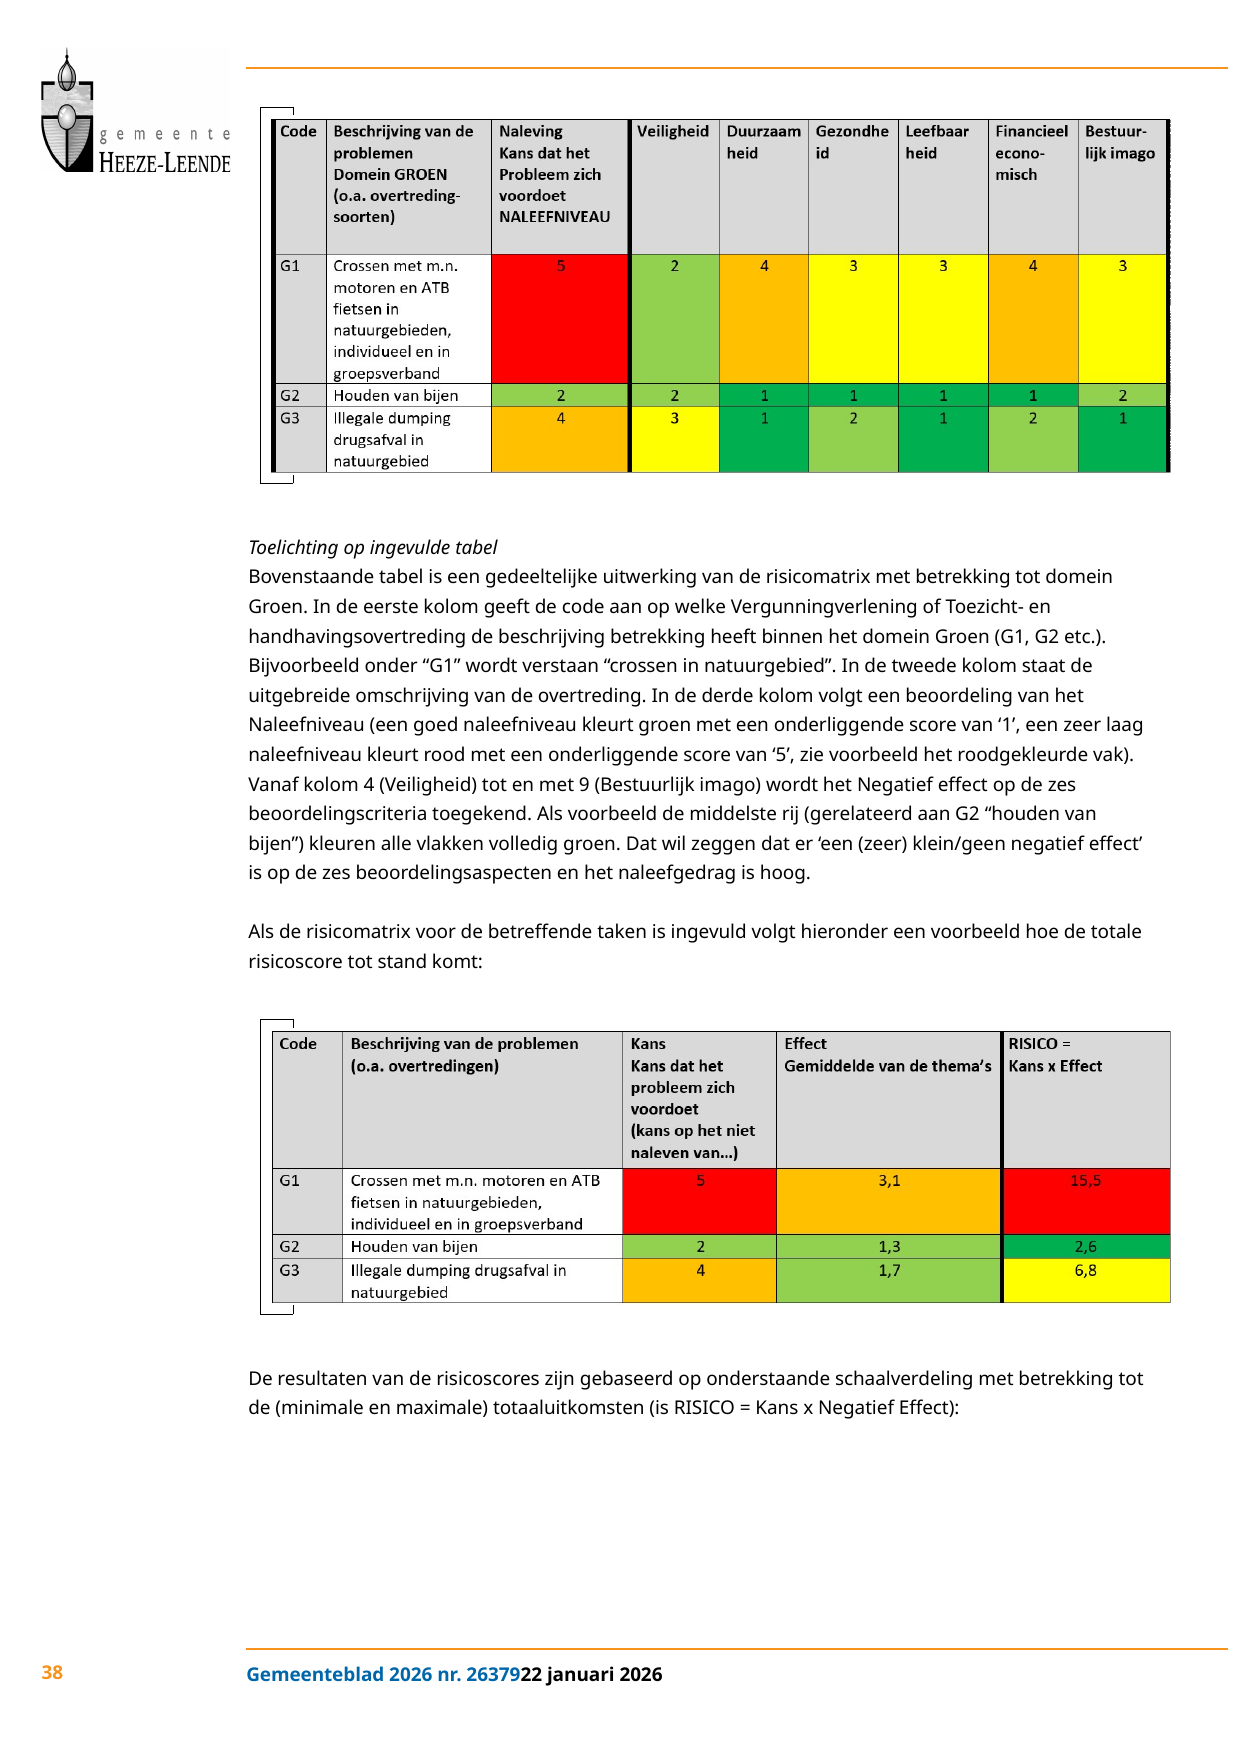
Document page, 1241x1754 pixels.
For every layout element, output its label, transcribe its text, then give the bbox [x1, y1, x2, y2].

picture [268, 1028, 1173, 1305]
text Bovenstaande tabel is een gedeeltelijke uitwerking van de risicomatrix met betrekking tot domein Groen. In de eerste kolom geeft de code aan op welke Vergunningverlening of Toezicht- en handhavingsovertreding de beschrijving betrekking heeft binnen het domein Groen (G1, G2 etc.). Bijvoorbeeld onder “G1” wordt verstaan “crossen in natuurgebied”. In de tweede kolom staat de uitgebreide omschrijving van de overtreding. In de derde kolom volgt een beoordeling van het Naleefniveau (een goed naleefniveau kleurt groen met een onderliggende score van ‘1’, een zeer laag naleefniveau kleurt rood met een onderliggende score van ‘5’, zie voorbeeld het roodgekleurde vak). Vanaf kolom 4 (Veiligheid) tot en met 9 (Bestuurlijk imago) wordt het Negatief effect op de zes beoordelingscriteria toegekend. Als voorbeeld de middelste rij (gerelateerd aan G2 “houden van bijen”) kleuren alle vlakken volledig groen. Dat wil zeggen dat er ‘een (zeer) klein/geen negatief effect’ is op de zes beoordelingsaspecten en het naleefgedrag is hoog. [248, 564, 1152, 885]
picture [268, 115, 1173, 475]
text Als de risicomatrix voor de betreffende taken is ingevuld volgt hieronder een voorbeeld hoe de totale risicoscore tot stand komt: [248, 919, 1152, 974]
text Toelichting op ingevulde tabel [248, 534, 1152, 560]
picture [41, 47, 231, 172]
text De resultaten van de risicoscores zijn gebaseerd op onderstaande schaalverdeling met betrekking tot de (minimale en maximale) totaaluitkomsten (is RISICO = Kans x Negatief Effect): [248, 1365, 1152, 1420]
